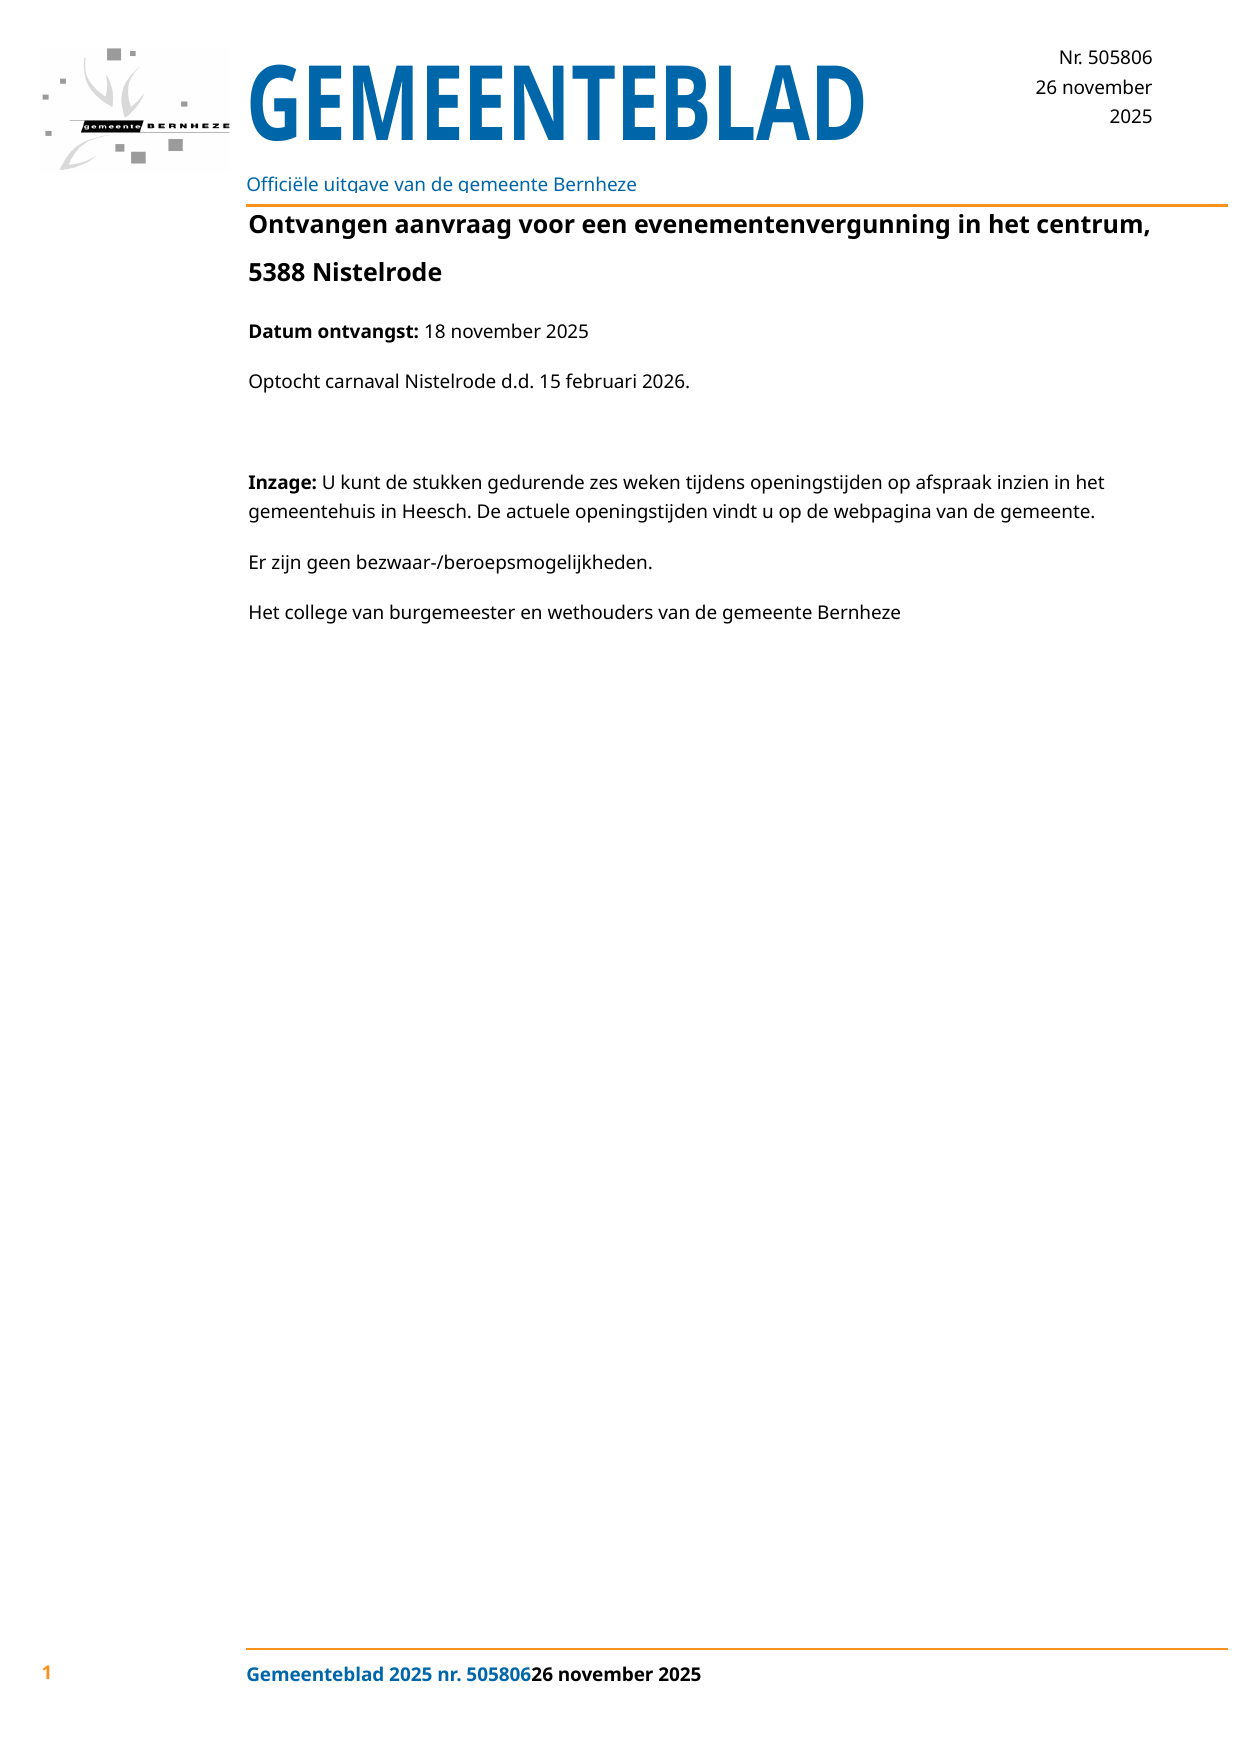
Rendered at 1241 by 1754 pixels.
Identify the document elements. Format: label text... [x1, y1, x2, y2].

text Er zijn geen bezwaar-/beroepsmogelijkheden. [248, 549, 1152, 575]
text Inzage: U kunt de stukken gedurende zes weken tijdens openingstijden op afspraak inzien in het gemeentehuis in Heesch. De actuele openingstijden vindt u op de webpagina van de gemeente. [248, 469, 1152, 524]
picture [41, 47, 231, 172]
text Optocht carnaval Nistelrode d.d. 15 februari 2026. [248, 368, 1152, 394]
text Datum ontvangst: 18 november 2025 [248, 318, 1152, 344]
text Ontvangen aanvraag voor een evenementenvergunning in het centrum, 5388 Nistelrode [248, 207, 1152, 288]
text Het college van burgemeester en wethouders van de gemeente Bernheze [248, 599, 1152, 625]
